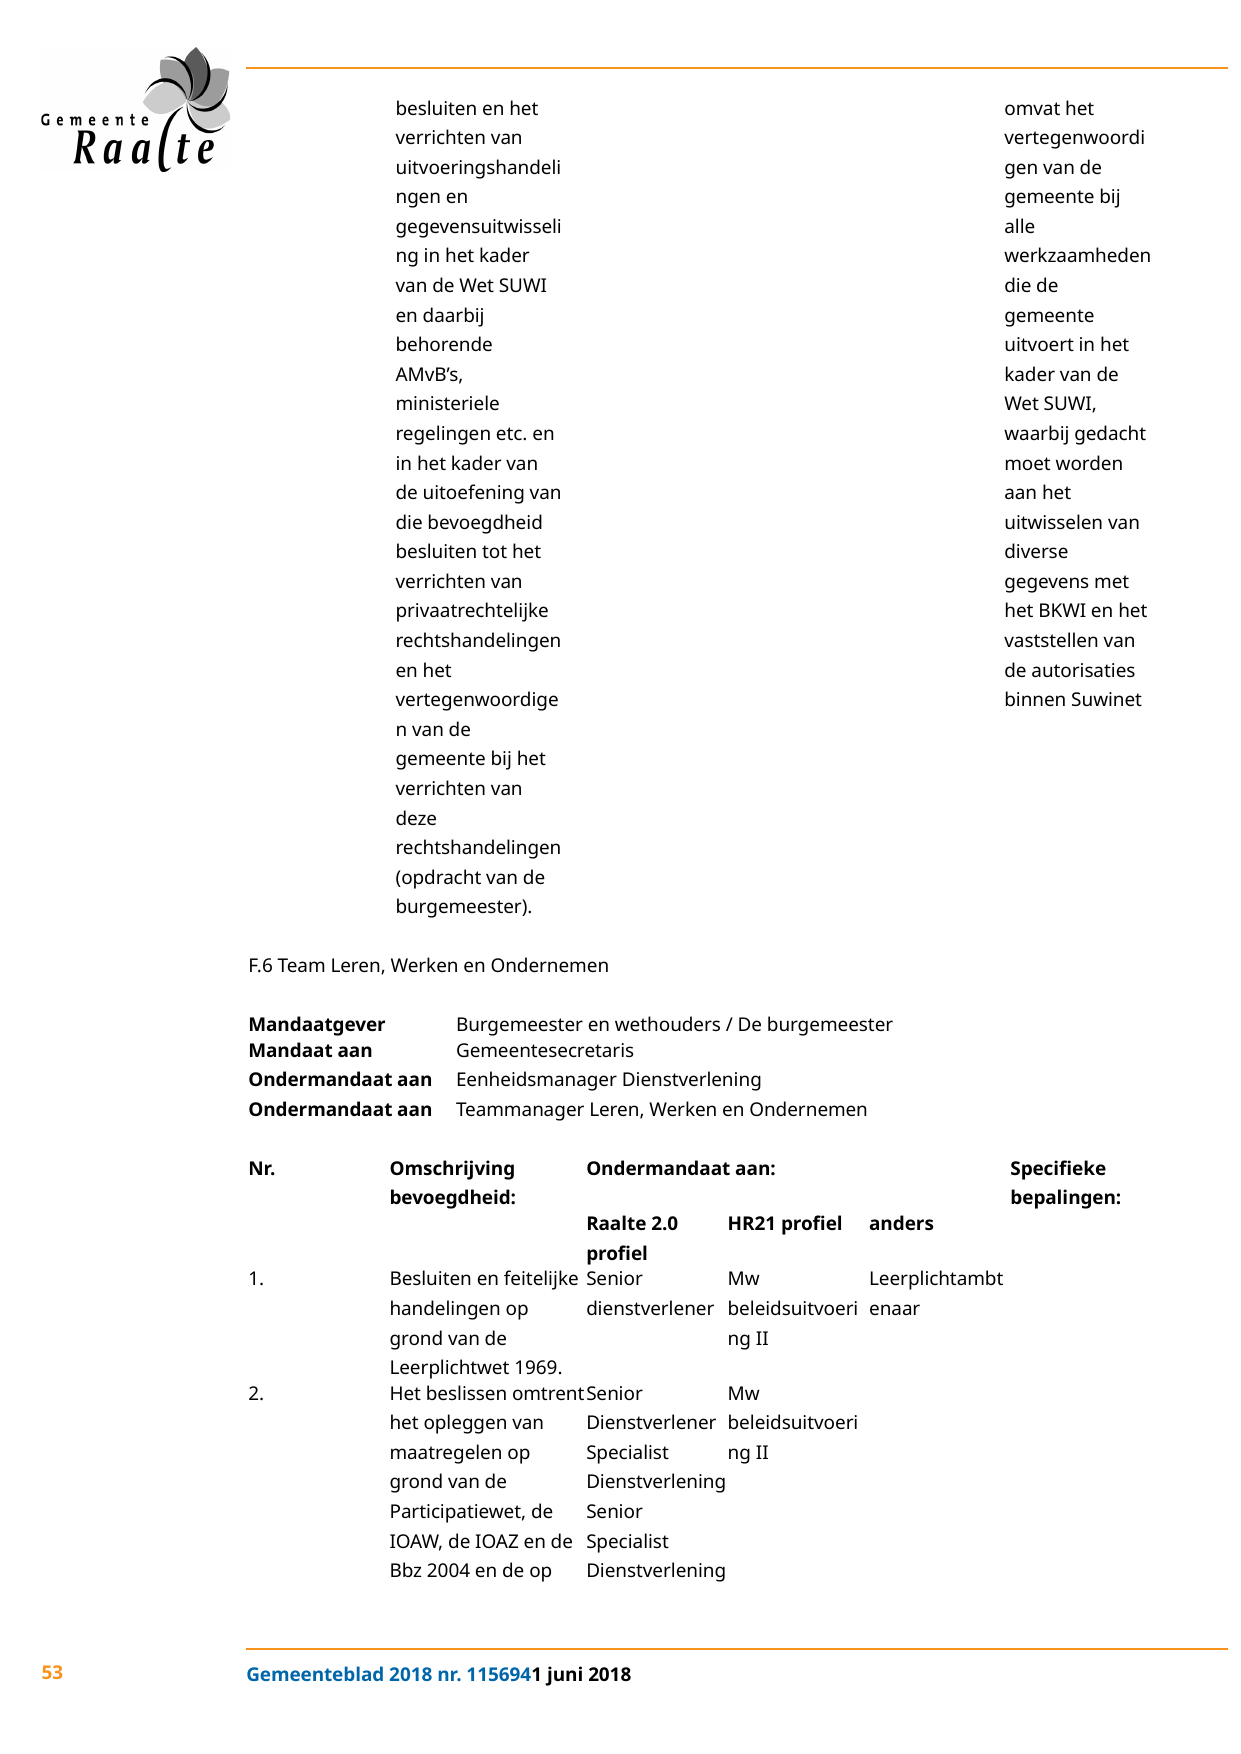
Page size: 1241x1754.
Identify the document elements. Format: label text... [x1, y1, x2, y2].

table_header Specifieke bepalingen: [1010, 1155, 1152, 1210]
table_cell [1010, 1210, 1152, 1266]
table_cell Gemeentesecretaris Eenheidsmanager Dienstverlening Teammanager Leren, Werken en Ondernemen [456, 1037, 1152, 1122]
table_cell Het beslissen omtrent het opleggen van maatregelen op grond van de Participatiewet, de IOAW, de IOAZ en de Bbz 2004 en de op [389, 1380, 586, 1583]
table_cell omvat het vertegenwoordigen van de gemeente bij alle werkzaamheden die de gemeente uitvoert in het kader van de Wet SUWI, waarbij gedacht moet worden aan het uitwisselen van diverse gegevens met het BKWI en het vaststellen van de autorisaties binnen Suwinet [1004, 95, 1152, 919]
table_cell [709, 95, 857, 919]
table_cell anders [869, 1210, 1010, 1266]
table_cell [1010, 1266, 1152, 1380]
table_cell [869, 1380, 1010, 1583]
table_header Nr. [248, 1155, 389, 1210]
table_header Ondermandaat aan: [586, 1155, 1010, 1210]
table_cell [857, 95, 1004, 919]
picture [41, 47, 231, 172]
table_cell Mw beleidsuitvoering II [728, 1380, 869, 1583]
table_cell [248, 95, 395, 919]
table_cell Mandaat aan Ondermandaat aan Ondermandaat aan [248, 1037, 456, 1122]
table_cell Senior Dienstverlener Specialist Dienstverlening Senior Specialist Dienstverlening [586, 1380, 727, 1583]
table_cell Raalte 2.0 profiel [586, 1210, 727, 1266]
table_header Mandaatgever [248, 1011, 456, 1037]
table_header Burgemeester en wethouders / De burgemeester [456, 1011, 1152, 1037]
table_cell [248, 1210, 389, 1266]
table_cell Leerplichtambtenaar [869, 1266, 1010, 1380]
table_cell Senior dienstverlener [586, 1266, 727, 1380]
table_cell HR21 profiel [728, 1210, 869, 1266]
table_cell 2. [248, 1380, 389, 1583]
table_header Omschrijving bevoegdheid: [389, 1155, 586, 1210]
table_cell [562, 95, 709, 919]
table_cell besluiten en het verrichten van uitvoeringshandelingen en gegevensuitwisseling in het kader van de Wet SUWI en daarbij behorende AMvB’s, ministeriele regelingen etc. en in het kader van de uitoefening van die bevoegdheid besluiten tot het verrichten van privaatrechtelijke rechtshandelingen en het vertegenwoordigen van de gemeente bij het verrichten van deze rechtshandelingen (opdracht van de burgemeester). [395, 95, 562, 919]
table_cell [389, 1210, 586, 1266]
text F.6 Team Leren, Werken en Ondernemen [248, 952, 1152, 978]
table_cell 1. [248, 1266, 389, 1380]
table_cell [1010, 1380, 1152, 1583]
table_cell Mw beleidsuitvoering II [728, 1266, 869, 1380]
table_cell Besluiten en feitelijke handelingen op grond van de Leerplichtwet 1969. [389, 1266, 586, 1380]
